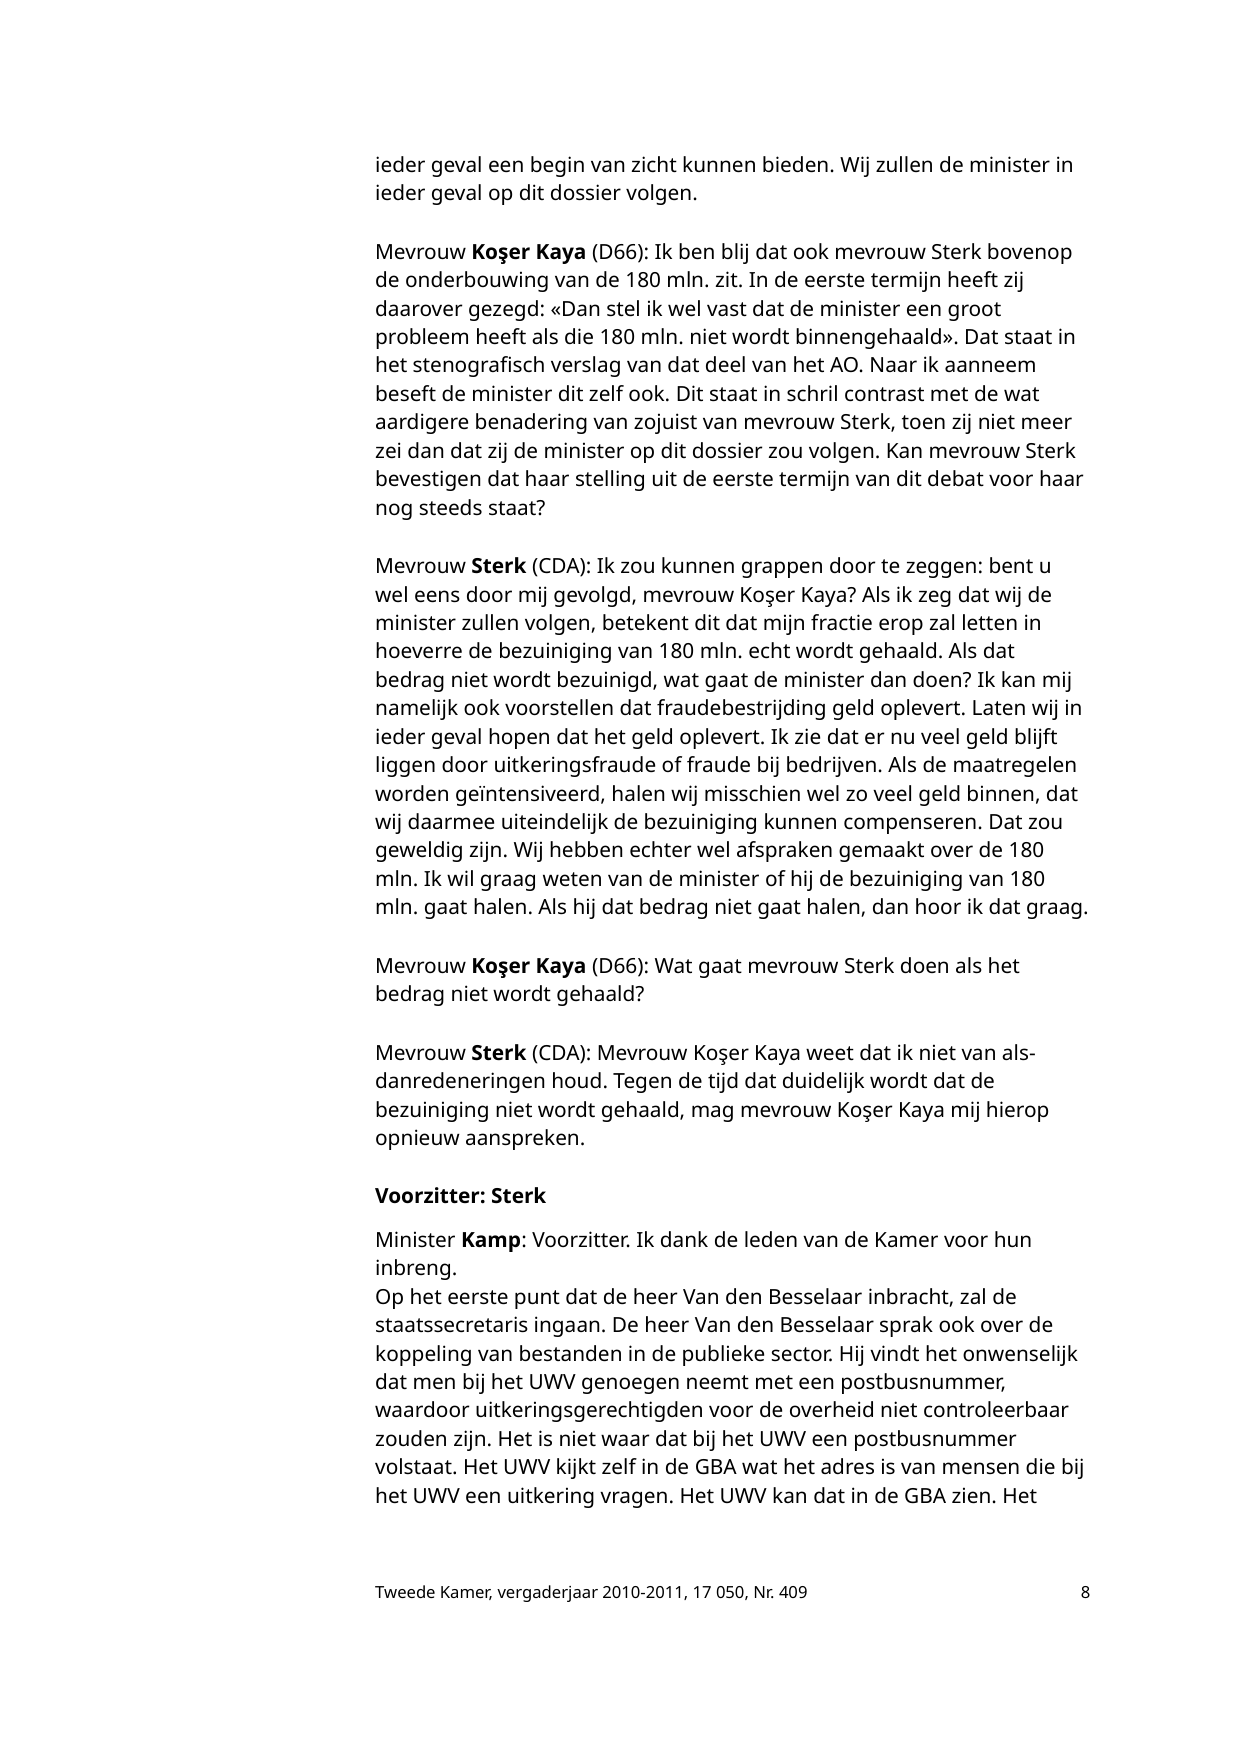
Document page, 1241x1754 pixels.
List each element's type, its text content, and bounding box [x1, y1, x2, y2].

text Mevrouw Koşer Kaya (D66): Wat gaat mevrouw Sterk doen als het bedrag niet wordt gehaald? [375, 951, 1090, 1008]
text Mevrouw Sterk (CDA): Mevrouw Koşer Kaya weet dat ik niet van als-danredeneringen houd. Tegen de tijd dat duidelijk wordt dat de bezuiniging niet wordt gehaald, mag mevrouw Koşer Kaya mij hierop opnieuw aanspreken. [375, 1038, 1090, 1152]
text Voorzitter: Sterk [375, 1182, 1090, 1210]
text Op het eerste punt dat de heer Van den Besselaar inbracht, zal de staatssecretaris ingaan. De heer Van den Besselaar sprak ook over de koppeling van bestanden in de publieke sector. Hij vindt het onwenselijk dat men bij het UWV genoegen neemt met een postbusnummer, waardoor uitkeringsgerechtigden voor de overheid niet controleerbaar zouden zijn. Het is niet waar dat bij het UWV een postbusnummer volstaat. Het UWV kijkt zelf in de GBA wat het adres is van mensen die bij het UWV een uitkering vragen. Het UWV kan dat in de GBA zien. Het [375, 1282, 1090, 1509]
text Mevrouw Koşer Kaya (D66): Ik ben blij dat ook mevrouw Sterk bovenop de onderbouwing van de 180 mln. zit. In de eerste termijn heeft zij daarover gezegd: «Dan stel ik wel vast dat de minister een groot probleem heeft als die 180 mln. niet wordt binnengehaald». Dat staat in het stenografisch verslag van dat deel van het AO. Naar ik aanneem beseft de minister dit zelf ook. Dit staat in schril contrast met de wat aardigere benadering van zojuist van mevrouw Sterk, toen zij niet meer zei dan dat zij de minister op dit dossier zou volgen. Kan mevrouw Sterk bevestigen dat haar stelling uit de eerste termijn van dit debat voor haar nog steeds staat? [375, 237, 1090, 521]
text Mevrouw Sterk (CDA): Ik zou kunnen grappen door te zeggen: bent u wel eens door mij gevolgd, mevrouw Koşer Kaya? Als ik zeg dat wij de minister zullen volgen, betekent dit dat mijn fractie erop zal letten in hoeverre de bezuiniging van 180 mln. echt wordt gehaald. Als dat bedrag niet wordt bezuinigd, wat gaat de minister dan doen? Ik kan mij namelijk ook voorstellen dat fraudebestrijding geld oplevert. Laten wij in ieder geval hopen dat het geld oplevert. Ik zie dat er nu veel geld blijft liggen door uitkeringsfraude of fraude bij bedrijven. Als de maatregelen worden geïntensiveerd, halen wij misschien wel zo veel geld binnen, dat wij daarmee uiteindelijk de bezuiniging kunnen compenseren. Dat zou geweldig zijn. Wij hebben echter wel afspraken gemaakt over de 180 mln. Ik wil graag weten van de minister of hij de bezuiniging van 180 mln. gaat halen. Als hij dat bedrag niet gaat halen, dan hoor ik dat graag. [375, 551, 1090, 921]
text Minister Kamp: Voorzitter. Ik dank de leden van de Kamer voor hun inbreng. [375, 1225, 1090, 1282]
text ieder geval een begin van zicht kunnen bieden. Wij zullen de minister in ieder geval op dit dossier volgen. [375, 150, 1090, 207]
